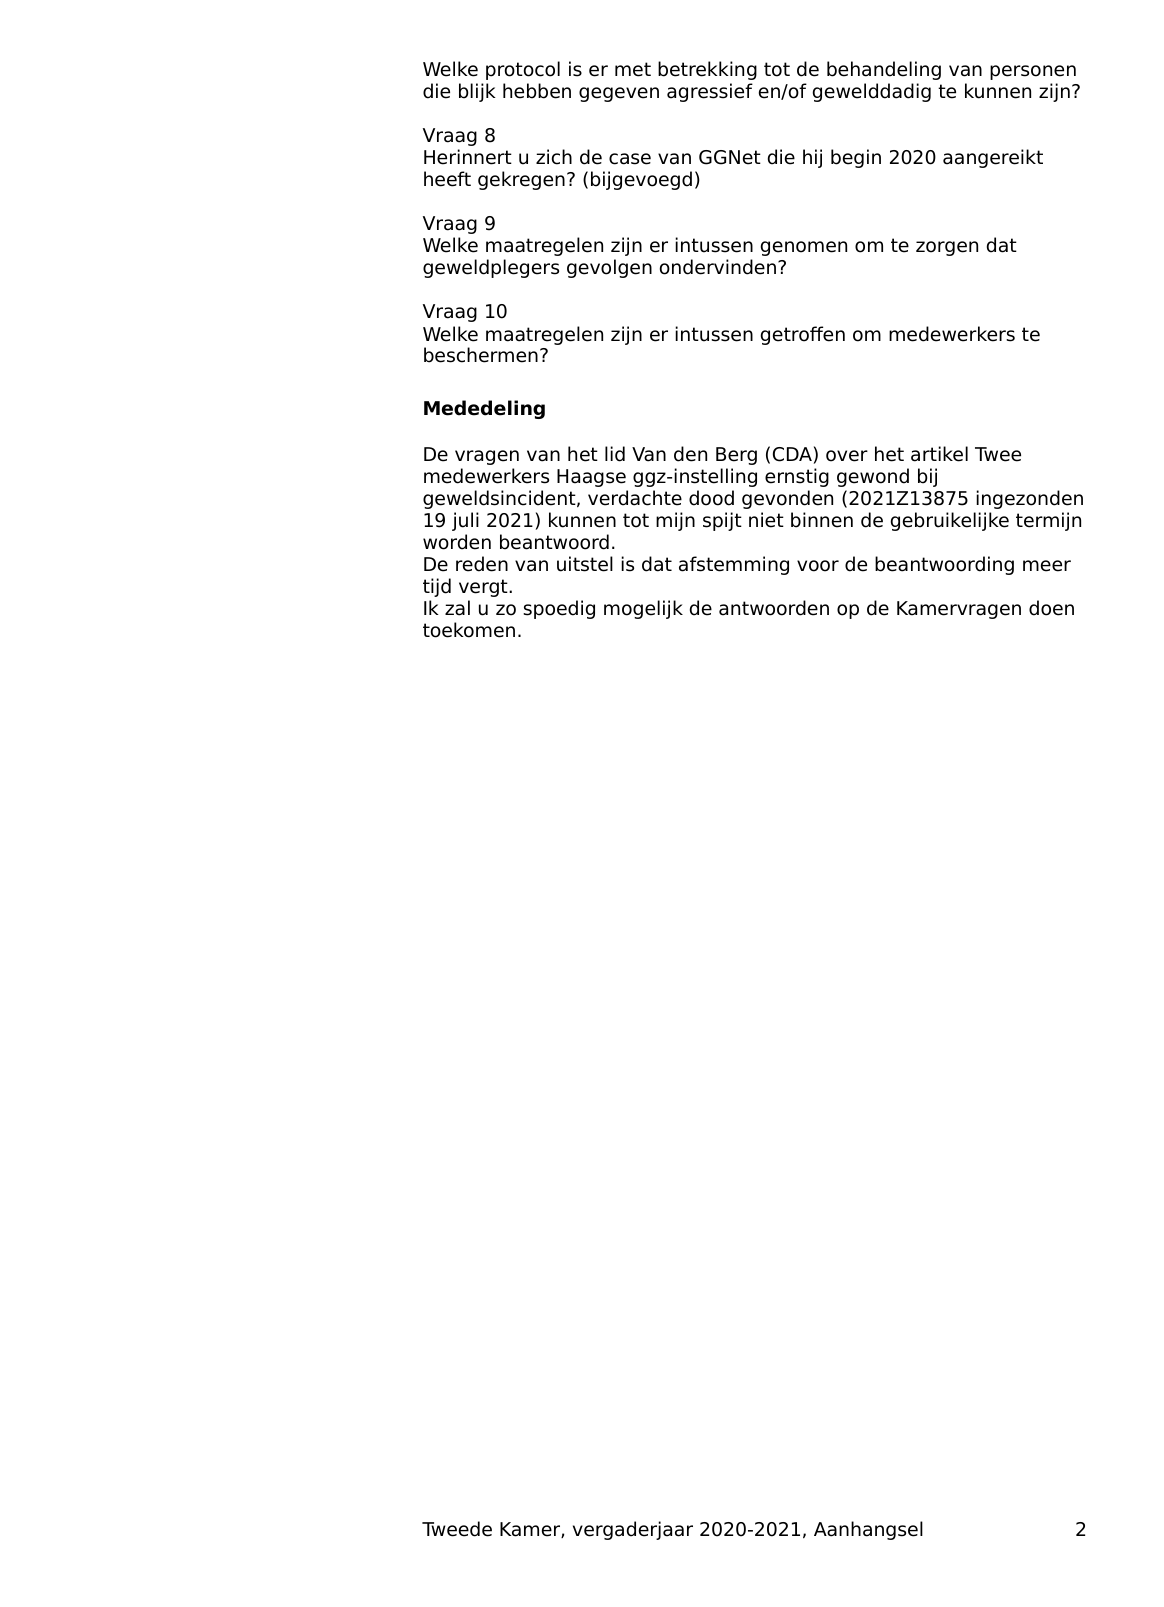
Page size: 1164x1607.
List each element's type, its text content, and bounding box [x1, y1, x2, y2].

text De vragen van het lid Van den Berg (CDA) over het artikel Twee medewerkers Haagse ggz-instelling ernstig gewond bij geweldsincident, verdachte dood gevonden (2021Z13875 ingezonden 19 juli 2021) kunnen tot mijn spijt niet binnen de gebruikelijke termijn worden beantwoord. [422, 444, 1087, 554]
text Vraag 9 [422, 213, 1087, 235]
text Welke maatregelen zijn er intussen getroffen om medewerkers te beschermen? [422, 323, 1087, 367]
text Ik zal u zo spoedig mogelijk de antwoorden op de Kamervragen doen toekomen. [422, 598, 1087, 642]
text Vraag 10 [422, 301, 1087, 323]
text Welke maatregelen zijn er intussen genomen om te zorgen dat geweldplegers gevolgen ondervinden? [422, 235, 1087, 279]
text Herinnert u zich de case van GGNet die hij begin 2020 aangereikt heeft gekregen? (bijgevoegd) [422, 147, 1087, 191]
text De reden van uitstel is dat afstemming voor de beantwoording meer tijd vergt. [422, 554, 1087, 598]
text Vraag 8 [422, 125, 1087, 147]
subtitle Mededeling [422, 397, 1087, 419]
text Welke protocol is er met betrekking tot de behandeling van personen die blijk hebben gegeven agressief en/of gewelddadig te kunnen zijn? [422, 59, 1087, 103]
